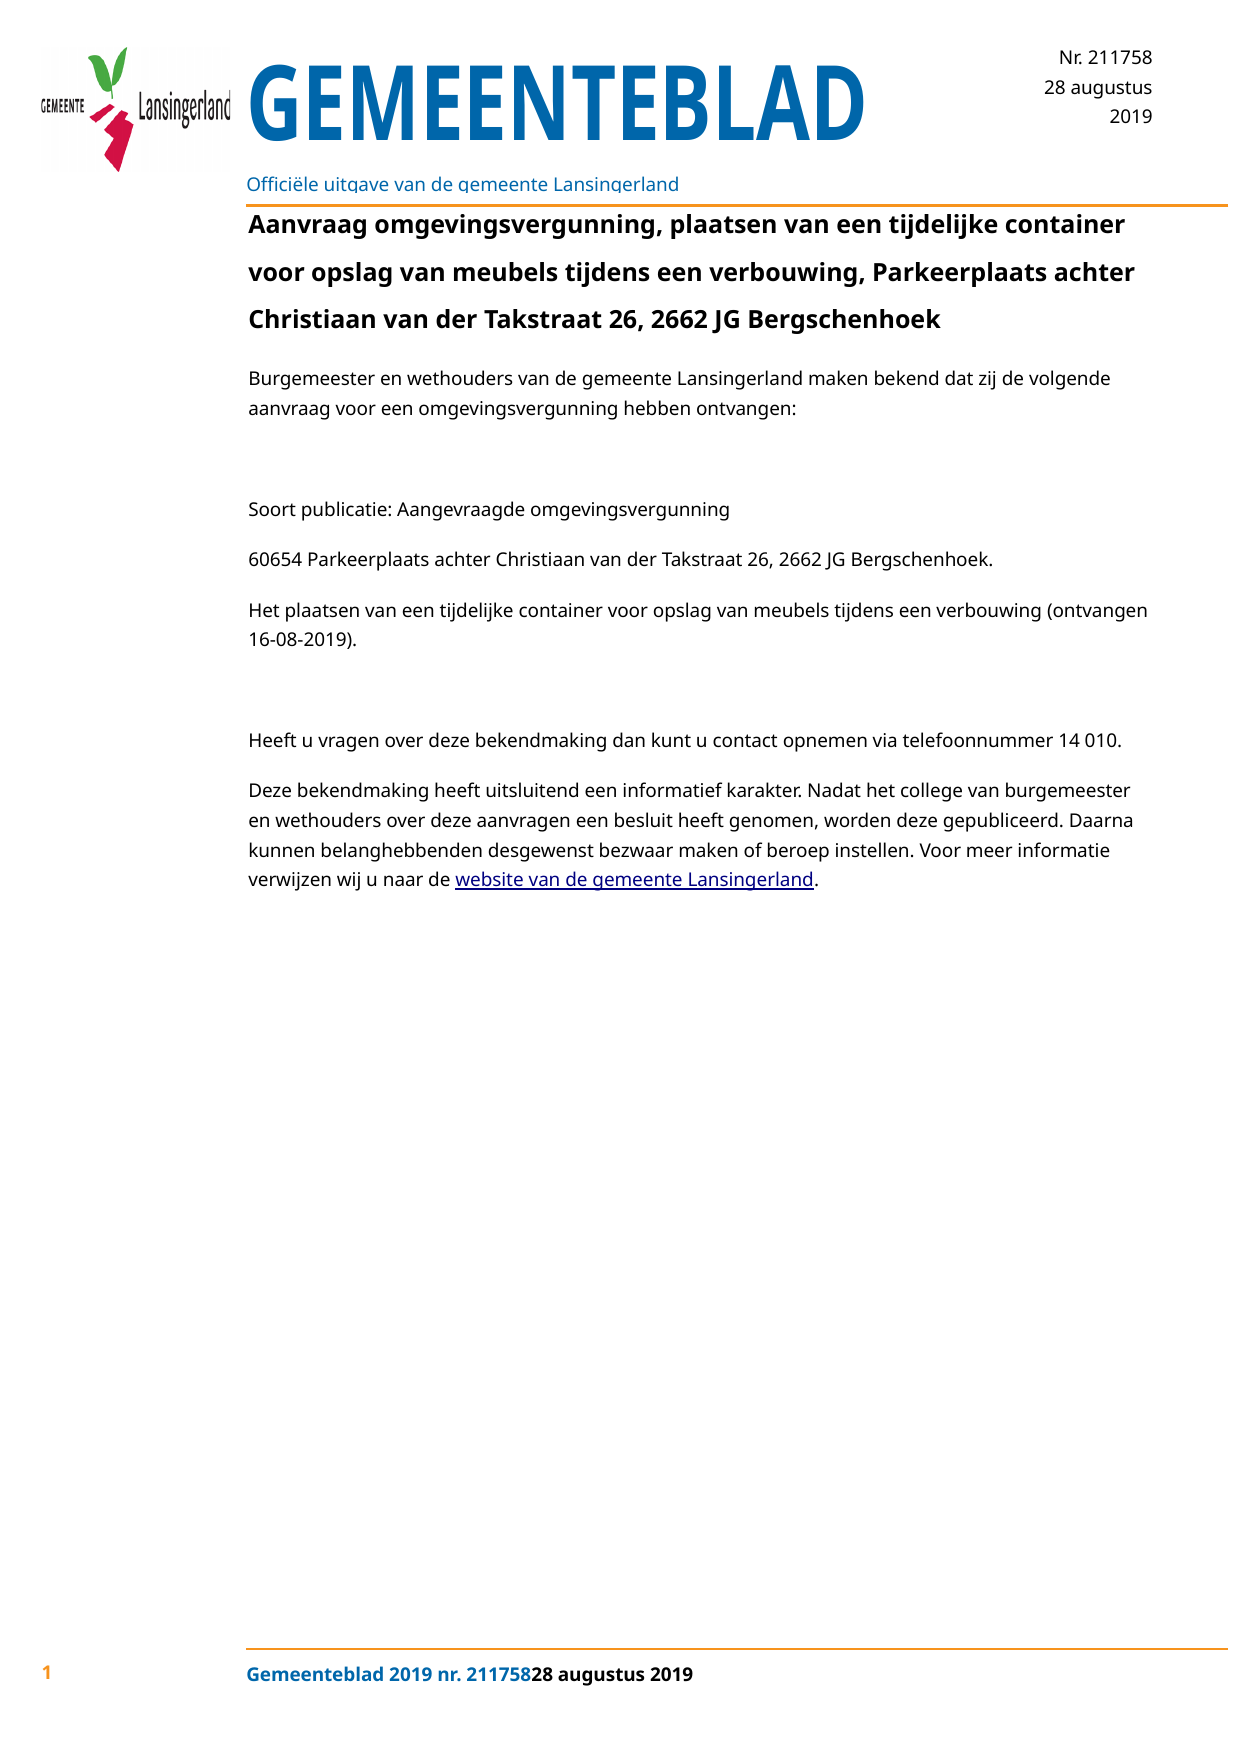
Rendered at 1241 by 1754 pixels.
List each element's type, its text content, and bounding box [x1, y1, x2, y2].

text 60654 Parkeerplaats achter Christiaan van der Takstraat 26, 2662 JG Bergschenhoek. [248, 546, 1152, 572]
text Burgemeester en wethouders van de gemeente Lansingerland maken bekend dat zij de volgende aanvraag voor een omgevingsvergunning hebben ontvangen: [248, 366, 1152, 421]
text Soort publicatie: Aangevraagde omgevingsvergunning [248, 496, 1152, 522]
text Deze bekendmaking heeft uitsluitend een informatief karakter. Nadat het college van burgemeester en wethouders over deze aanvragen een besluit heeft genomen, worden deze gepubliceerd. Daarna kunnen belanghebbenden desgewenst bezwaar maken of beroep instellen. Voor meer informatie verwijzen wij u naar de website van de gemeente Lansingerland. [248, 778, 1152, 892]
text Het plaatsen van een tijdelijke container voor opslag van meubels tijdens een verbouwing (ontvangen 16-08-2019). [248, 597, 1152, 652]
picture [41, 47, 231, 172]
text Aanvraag omgevingsvergunning, plaatsen van een tijdelijke container voor opslag van meubels tijdens een verbouwing, Parkeerplaats achter Christiaan van der Takstraat 26, 2662 JG Bergschenhoek [248, 207, 1152, 336]
text Heeft u vragen over deze bekendmaking dan kunt u contact opnemen via telefoonnummer 14 010. [248, 727, 1152, 753]
